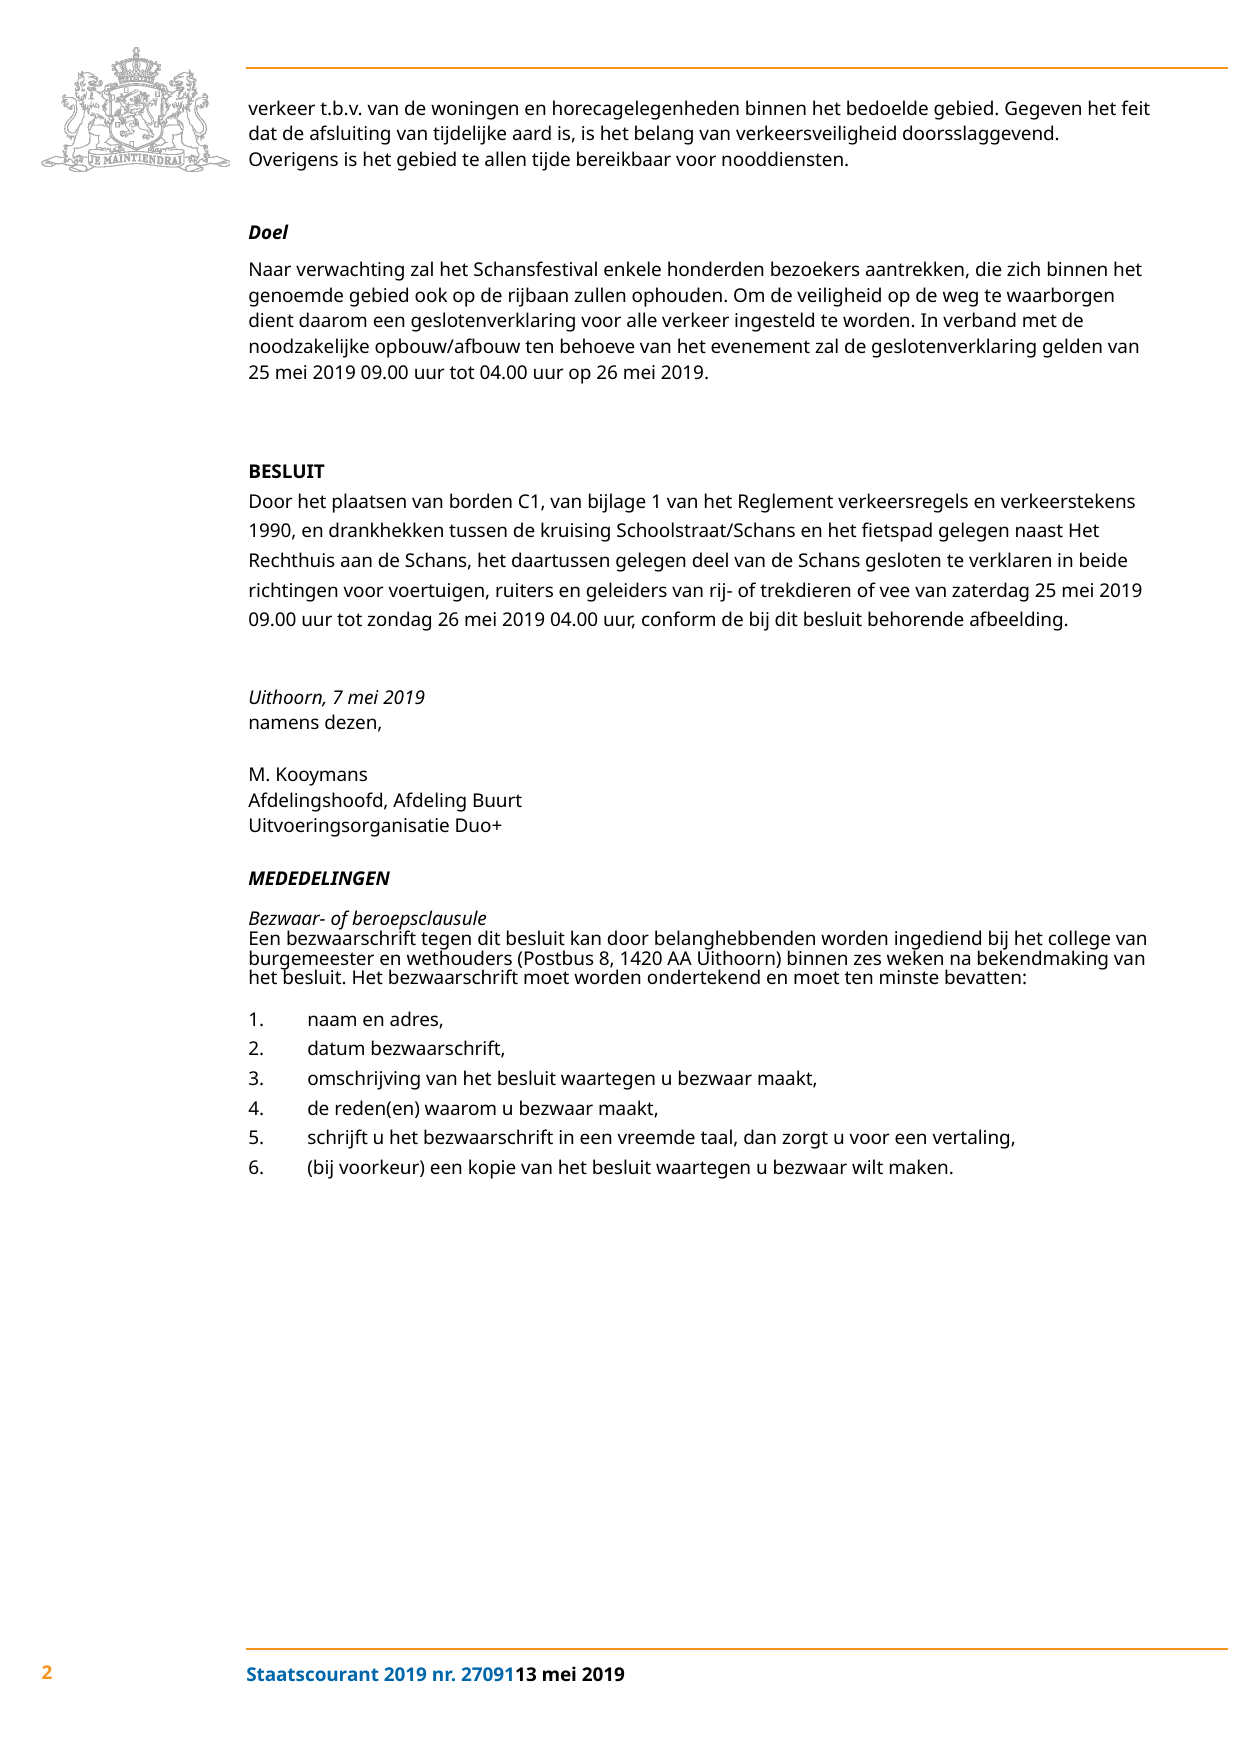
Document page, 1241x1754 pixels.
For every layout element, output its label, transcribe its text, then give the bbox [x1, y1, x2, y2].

list schrijft u het bezwaarschrift in een vreemde taal, dan zorgt u voor een vertaling, [248, 1124, 1152, 1150]
text Naar verwachting zal het Schansfestival enkele honderden bezoekers aantrekken, die zich binnen het genoemde gebied ook op de rijbaan zullen ophouden. Om de veiligheid op de weg te waarborgen dient daarom een geslotenverklaring voor alle verkeer ingesteld te worden. In verband met de noodzakelijke opbouw/afbouw ten behoeve van het evenement zal de geslotenverklaring gelden van 25 mei 2019 09.00 uur tot 04.00 uur op 26 mei 2019. [248, 256, 1152, 385]
text Uitvoeringsorganisatie Duo+ [248, 812, 1152, 838]
text M. Kooymans [248, 761, 1152, 787]
text Door het plaatsen van borden C1, van bijlage 1 van het Reglement verkeersregels en verkeerstekens 1990, en drankhekken tussen de kruising Schoolstraat/Schans en het fietspad gelegen naast Het Rechthuis aan de Schans, het daartussen gelegen deel van de Schans gesloten te verklaren in beide richtingen voor voertuigen, ruiters en geleiders van rij- of trekdieren of vee van zaterdag 25 mei 2019 09.00 uur tot zondag 26 mei 2019 04.00 uur, conform de bij dit besluit behorende afbeelding. [248, 488, 1152, 632]
text Uithoorn, 7 mei 2019 [248, 684, 1152, 709]
list datum bezwaarschrift, [248, 1036, 1152, 1061]
text MEDEDELINGEN [248, 865, 1152, 891]
text Doel [248, 219, 1152, 245]
text Bezwaar- of beroepsclausule [248, 905, 1152, 930]
list (bij voorkeur) een kopie van het besluit waartegen u bezwaar wilt maken. [248, 1154, 1152, 1179]
text Afdelingshoofd, Afdeling Buurt [248, 787, 1152, 812]
text verkeer t.b.v. van de woningen en horecagelegenheden binnen het bedoelde gebied. Gegeven het feit dat de afsluiting van tijdelijke aard is, is het belang van verkeersveiligheid doorsslaggevend. Overigens is het gebied te allen tijde bereikbaar voor nooddiensten. [248, 95, 1152, 172]
list de reden(en) waarom u bezwaar maakt, [248, 1095, 1152, 1120]
picture [41, 47, 231, 172]
text BESLUIT [248, 458, 1152, 484]
text namens dezen, [248, 709, 1152, 735]
list omschrijving van het besluit waartegen u bezwaar maakt, [248, 1065, 1152, 1091]
list naam en adres, [248, 1006, 1152, 1032]
text Een bezwaarschrift tegen dit besluit kan door belanghebbenden worden ingediend bij het college van burgemeester en wethouders (Postbus 8, 1420 AA Uithoorn) binnen zes weken na bekendmaking van het besluit. Het bezwaarschrift moet worden ondertekend en moet ten minste bevatten: [248, 930, 1152, 988]
